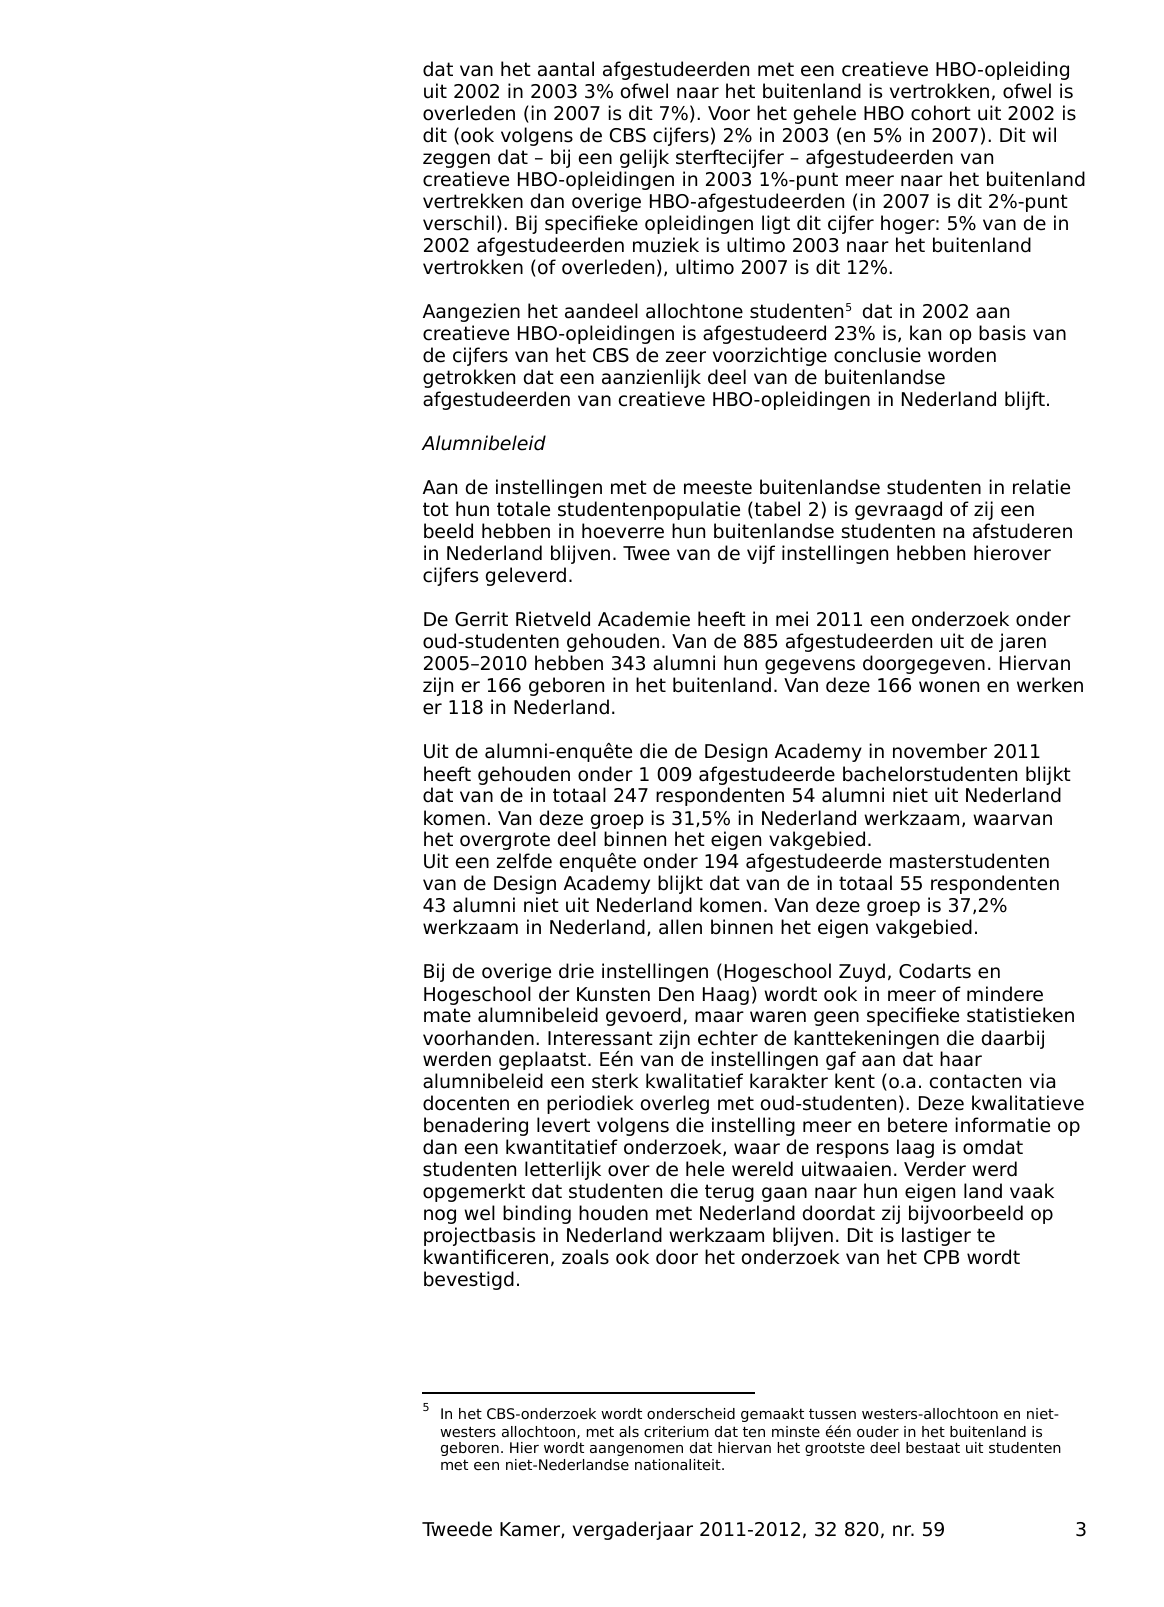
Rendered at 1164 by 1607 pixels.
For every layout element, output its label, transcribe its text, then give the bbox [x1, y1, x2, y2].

text In het CBS-onderzoek wordt onderscheid gemaakt tussen westers-allochtoon en niet-westers allochtoon, met als criterium dat ten minste één ouder in het buitenland is geboren. Hier wordt aangenomen dat hiervan het grootste deel bestaat uit studenten met een niet-Nederlandse nationaliteit. [422, 1402, 1087, 1474]
text Uit de alumni-enquête die de Design Academy in november 2011 heeft gehouden onder 1 009 afgestudeerde bachelorstudenten blijkt dat van de in totaal 247 respondenten 54 alumni niet uit Nederland komen. Van deze groep is 31,5% in Nederland werkzaam, waarvan het overgrote deel binnen het eigen vakgebied. [422, 741, 1087, 851]
subtitle Alumnibeleid [422, 433, 1087, 455]
text Uit een zelfde enquête onder 194 afgestudeerde masterstudenten van de Design Academy blijkt dat van de in totaal 55 respondenten 43 alumni niet uit Nederland komen. Van deze groep is 37,2% werkzaam in Nederland, allen binnen het eigen vakgebied. [422, 851, 1087, 939]
text dat van het aantal afgestudeerden met een creatieve HBO-opleiding uit 2002 in 2003 3% ofwel naar het buitenland is vertrokken, ofwel is overleden (in 2007 is dit 7%). Voor het gehele HBO cohort uit 2002 is dit (ook volgens de CBS cijfers) 2% in 2003 (en 5% in 2007). Dit wil zeggen dat – bij een gelijk sterftecijfer – afgestudeerden van creatieve HBO-opleidingen in 2003 1%-punt meer naar het buitenland vertrekken dan overige HBO-afgestudeerden (in 2007 is dit 2%-punt verschil). Bij specifieke opleidingen ligt dit cijfer hoger: 5% van de in 2002 afgestudeerden muziek is ultimo 2003 naar het buitenland vertrokken (of overleden), ultimo 2007 is dit 12%. [422, 59, 1087, 279]
text De Gerrit Rietveld Academie heeft in mei 2011 een onderzoek onder oud-studenten gehouden. Van de 885 afgestudeerden uit de jaren 2005–2010 hebben 343 alumni hun gegevens doorgegeven. Hiervan zijn er 166 geboren in het buitenland. Van deze 166 wonen en werken er 118 in Nederland. [422, 609, 1087, 719]
text Aangezien het aandeel allochtone studenten dat in 2002 aan creatieve HBO-opleidingen is afgestudeerd 23% is, kan op basis van de cijfers van het CBS de zeer voorzichtige conclusie worden getrokken dat een aanzienlijk deel van de buitenlandse afgestudeerden van creatieve HBO-opleidingen in Nederland blijft. [422, 301, 1087, 411]
text Bij de overige drie instellingen (Hogeschool Zuyd, Codarts en Hogeschool der Kunsten Den Haag) wordt ook in meer of mindere mate alumnibeleid gevoerd, maar waren geen specifieke statistieken voorhanden. Interessant zijn echter de kanttekeningen die daarbij werden geplaatst. Eén van de instellingen gaf aan dat haar alumnibeleid een sterk kwalitatief karakter kent (o.a. contacten via docenten en periodiek overleg met oud-studenten). Deze kwalitatieve benadering levert volgens die instelling meer en betere informatie op dan een kwantitatief onderzoek, waar de respons laag is omdat studenten letterlijk over de hele wereld uitwaaien. Verder werd opgemerkt dat studenten die terug gaan naar hun eigen land vaak nog wel binding houden met Nederland doordat zij bijvoorbeeld op projectbasis in Nederland werkzaam blijven. Dit is lastiger te kwantificeren, zoals ook door het onderzoek van het CPB wordt bevestigd. [422, 961, 1087, 1291]
text Aan de instellingen met de meeste buitenlandse studenten in relatie tot hun totale studentenpopulatie (tabel 2) is gevraagd of zij een beeld hebben in hoeverre hun buitenlandse studenten na afstuderen in Nederland blijven. Twee van de vijf instellingen hebben hierover cijfers geleverd. [422, 477, 1087, 587]
